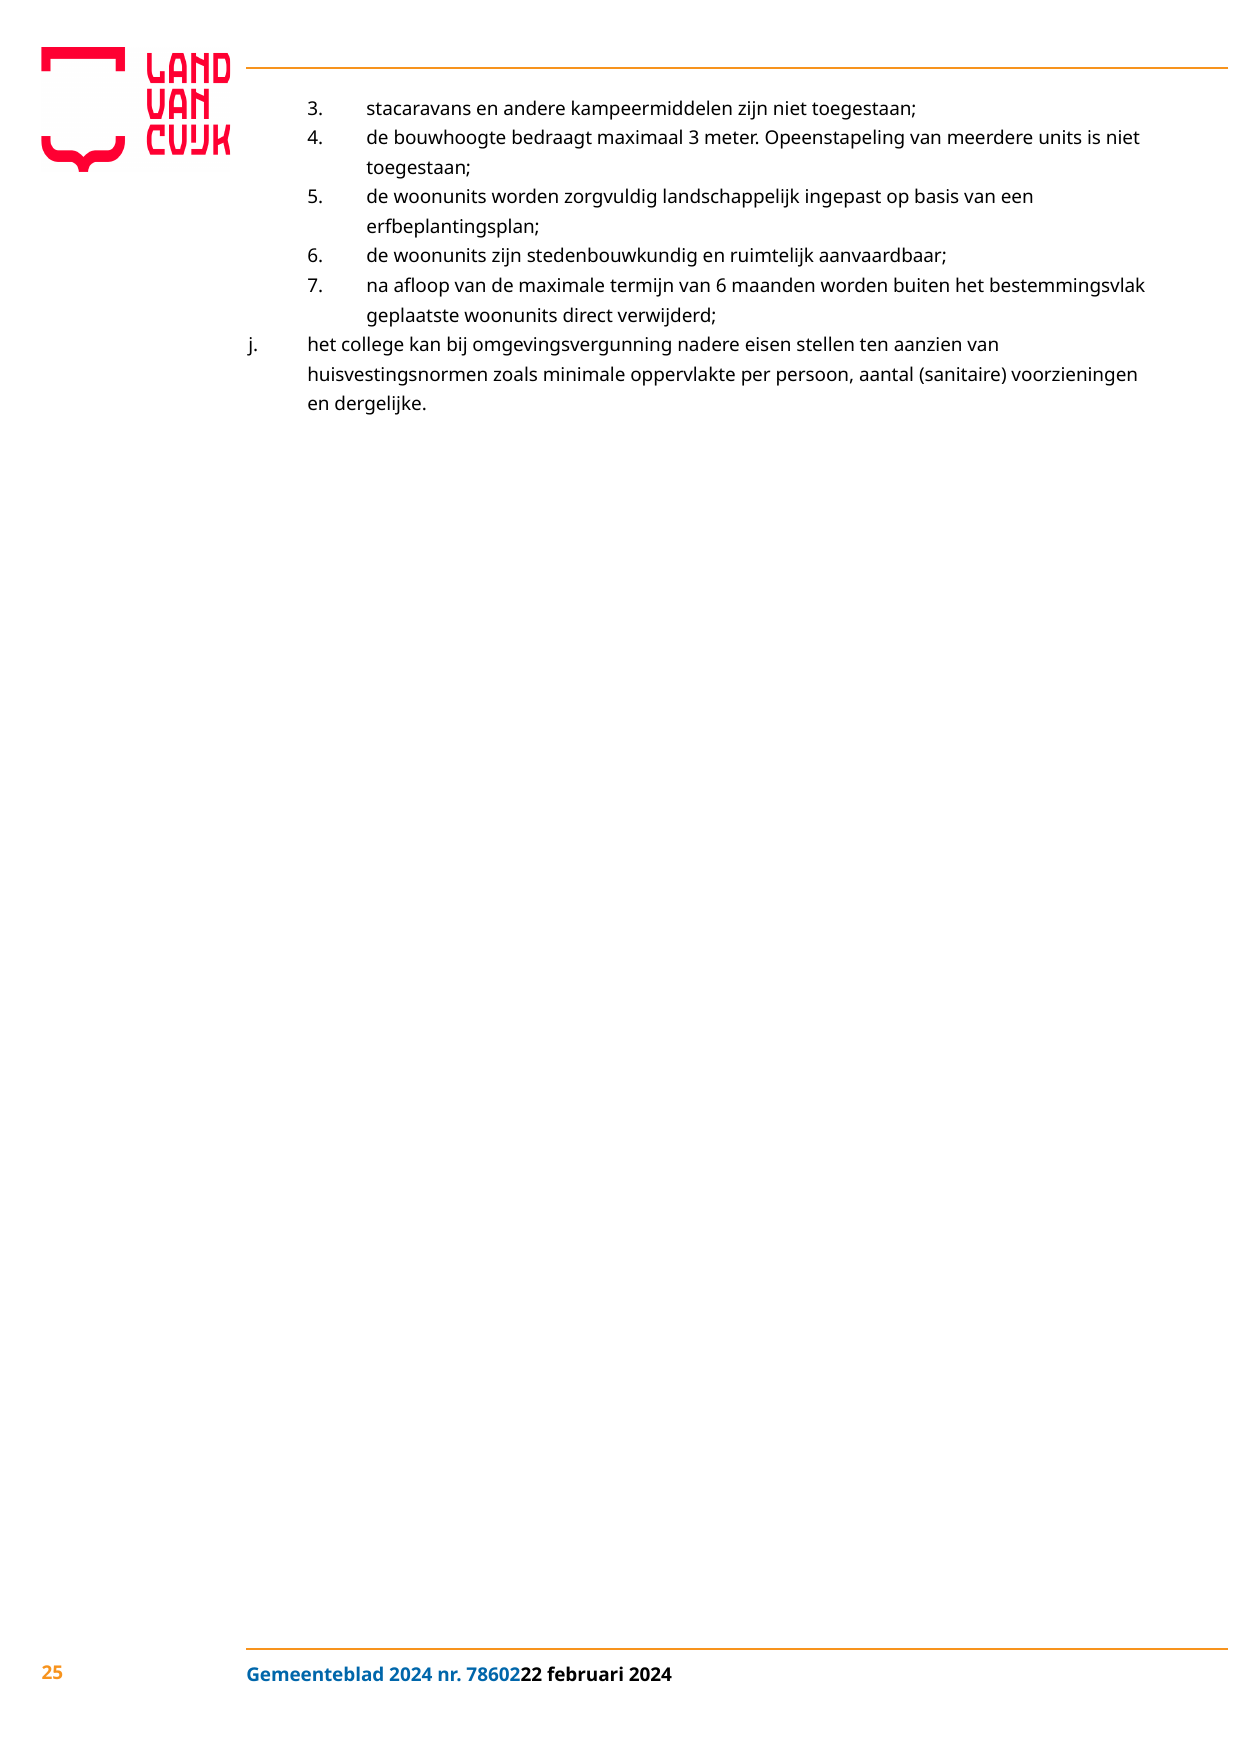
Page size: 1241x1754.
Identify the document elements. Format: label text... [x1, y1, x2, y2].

picture [41, 47, 231, 172]
list na afloop van de maximale termijn van 6 maanden worden buiten het bestemmingsvlak geplaatste woonunits direct verwijderd; [307, 272, 1152, 328]
list de woonunits worden zorgvuldig landschappelijk ingepast op basis van een erfbeplantingsplan; [307, 183, 1152, 239]
list de bouwhoogte bedraagt maximaal 3 meter. Opeenstapeling van meerdere units is niet toegestaan; [307, 124, 1152, 180]
list stacaravans en andere kampeermiddelen zijn niet toegestaan; [307, 95, 1152, 121]
list de woonunits zijn stedenbouwkundig en ruimtelijk aanvaardbaar; [307, 243, 1152, 268]
list het college kan bij omgevingsvergunning nadere eisen stellen ten aanzien van huisvestingsnormen zoals minimale oppervlakte per persoon, aantal (sanitaire) voorzieningen en dergelijke. [248, 331, 1152, 416]
